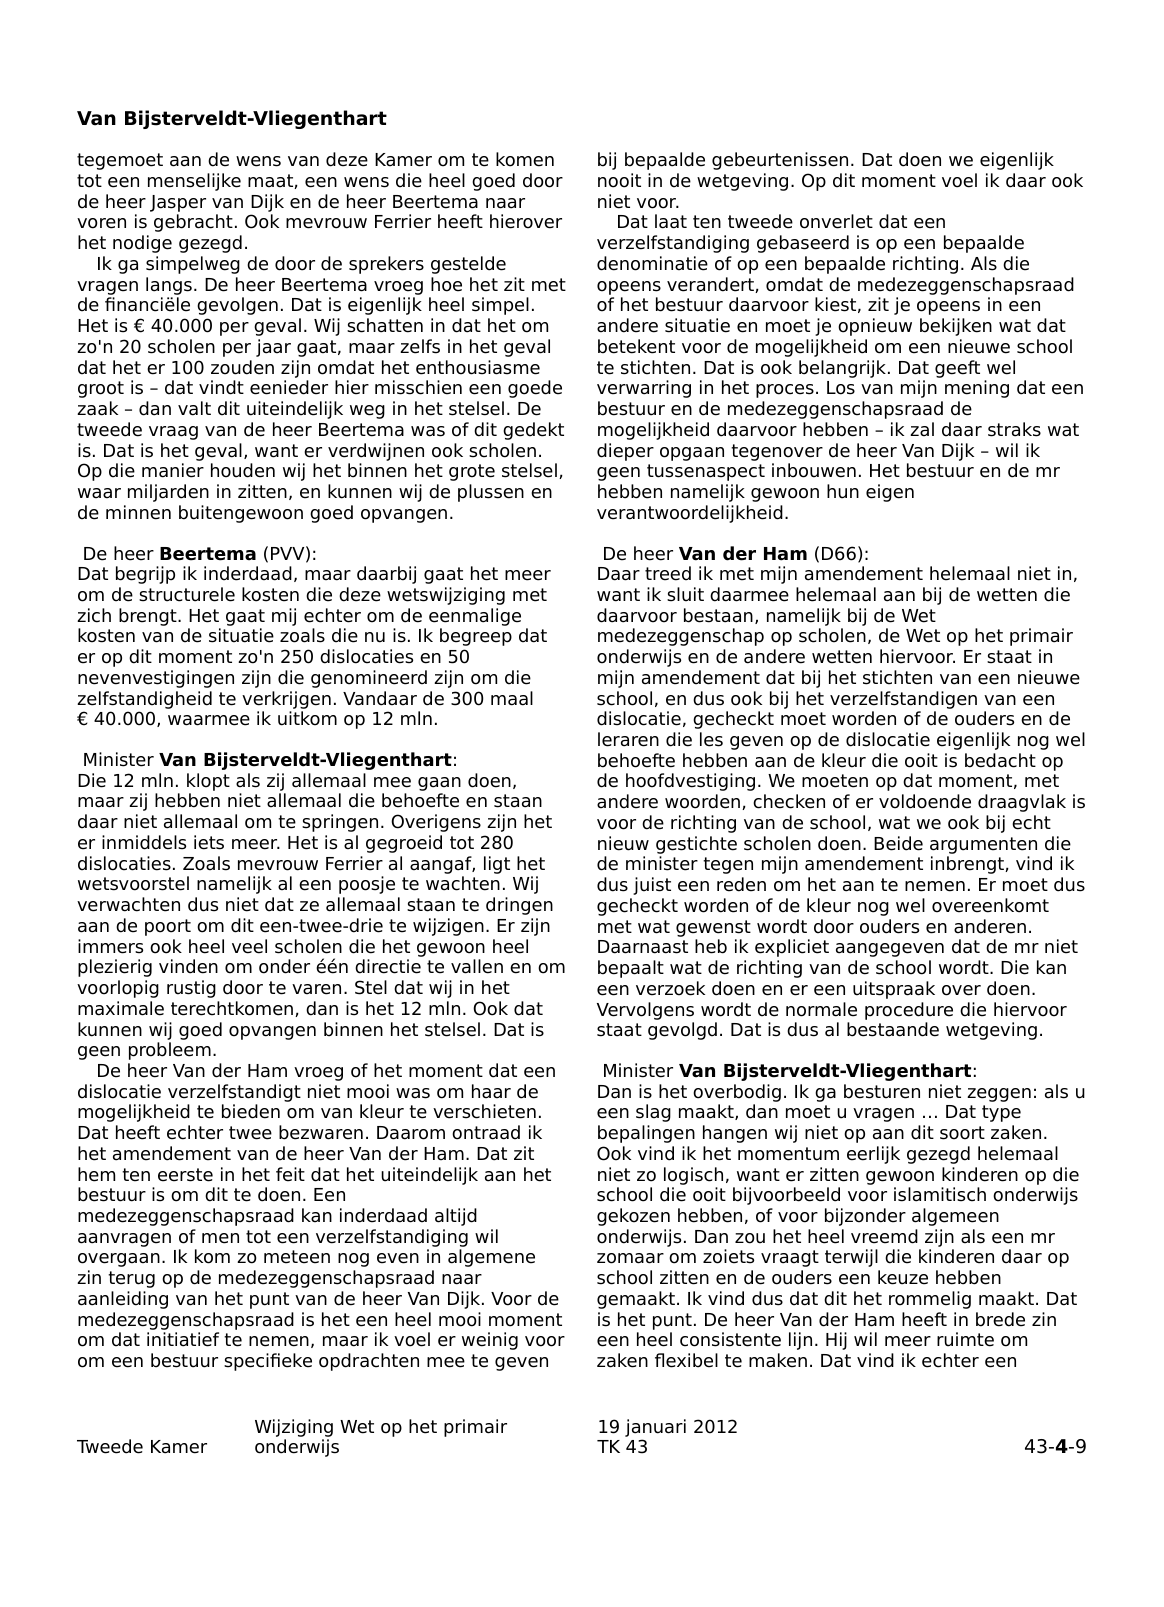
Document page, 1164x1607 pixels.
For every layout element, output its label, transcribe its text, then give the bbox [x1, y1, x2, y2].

text Die 12 mln. klopt als zij allemaal mee gaan doen, maar zij hebben niet allemaal die behoefte en staan daar niet allemaal om te springen. Overigens zijn het er inmiddels iets meer. Het is al gegroeid tot 280 dislocaties. Zoals mevrouw Ferrier al aangaf, ligt het wetsvoorstel namelijk al een poosje te wachten. Wij verwachten dus niet dat ze allemaal staan te dringen aan de poort om dit een-twee-drie te wijzigen. Er zijn immers ook heel veel scholen die het gewoon heel plezierig vinden om onder één directie te vallen en om voorlopig rustig door te varen. Stel dat wij in het maximale terechtkomen, dan is het 12 mln. Ook dat kunnen wij goed opvangen binnen het stelsel. Dat is geen probleem. [77, 771, 567, 1061]
text Minister Van Bijsterveldt-Vliegenthart: [596, 1061, 1087, 1082]
text De heer Van der Ham vroeg of het moment dat een dislocatie verzelfstandigt niet mooi was om haar de mogelijkheid te bieden om van kleur te verschieten. Dat heeft echter twee bezwaren. Daarom ontraad ik het amendement van de heer Van der Ham. Dat zit hem ten eerste in het feit dat het uiteindelijk aan het bestuur is om dit te doen. Een medezeggenschapsraad kan inderdaad altijd aanvragen of men tot een verzelfstandiging wil overgaan. Ik kom zo meteen nog even in algemene zin terug op de medezeggenschapsraad naar aanleiding van het punt van de heer Van Dijk. Voor de medezeggenschapsraad is het een heel mooi moment om dat initiatief te nemen, maar ik voel er weinig voor om een bestuur specifieke opdrachten mee te geven [77, 1061, 567, 1372]
text Dat laat ten tweede onverlet dat een verzelfstandiging gebaseerd is op een bepaalde denominatie of op een bepaalde richting. Als die opeens verandert, omdat de medezeggenschapsraad of het bestuur daarvoor kiest, zit je opeens in een andere situatie en moet je opnieuw bekijken wat dat betekent voor de mogelijkheid om een nieuwe school te stichten. Dat is ook belangrijk. Dat geeft wel verwarring in het proces. Los van mijn mening dat een bestuur en de medezeggenschapsraad de mogelijkheid daarvoor hebben – ik zal daar straks wat dieper opgaan tegenover de heer Van Dijk – wil ik geen tussenaspect inbouwen. Het bestuur en de mr hebben namelijk gewoon hun eigen verantwoordelijkheid. [596, 212, 1087, 523]
text Dat begrijp ik inderdaad, maar daarbij gaat het meer om de structurele kosten die deze wetswijziging met zich brengt. Het gaat mij echter om de eenmalige kosten van de situatie zoals die nu is. Ik begreep dat er op dit moment zo'n 250 dislocaties en 50 nevenvestigingen zijn die genomineerd zijn om die zelfstandigheid te verkrijgen. Vandaar de 300 maal € 40.000, waarmee ik uitkom op 12 mln. [77, 564, 567, 730]
text De heer Van der Ham (D66): [596, 543, 1087, 564]
text Daar treed ik met mijn amendement helemaal niet in, want ik sluit daarmee helemaal aan bij de wetten die daarvoor bestaan, namelijk bij de Wet medezeggenschap op scholen, de Wet op het primair onderwijs en de andere wetten hiervoor. Er staat in mijn amendement dat bij het stichten van een nieuwe school, en dus ook bij het verzelfstandigen van een dislocatie, gecheckt moet worden of de ouders en de leraren die les geven op de dislocatie eigenlijk nog wel behoefte hebben aan de kleur die ooit is bedacht op de hoofdvestiging. We moeten op dat moment, met andere woorden, checken of er voldoende draagvlak is voor de richting van de school, wat we ook bij echt nieuw gestichte scholen doen. Beide argumenten die de minister tegen mijn amendement inbrengt, vind ik dus juist een reden om het aan te nemen. Er moet dus gecheckt worden of de kleur nog wel overeenkomt met wat gewenst wordt door ouders en anderen. Daarnaast heb ik expliciet aangegeven dat de mr niet bepaalt wat de richting van de school wordt. Die kan een verzoek doen en er een uitspraak over doen. Vervolgens wordt de normale procedure die hiervoor staat gevolgd. Dat is dus al bestaande wetgeving. [596, 564, 1087, 1041]
text Dan is het overbodig. Ik ga besturen niet zeggen: als u een slag maakt, dan moet u vragen … Dat type bepalingen hangen wij niet op aan dit soort zaken. Ook vind ik het momentum eerlijk gezegd helemaal niet zo logisch, want er zitten gewoon kinderen op die school die ooit bijvoorbeeld voor islamitisch onderwijs gekozen hebben, of voor bijzonder algemeen onderwijs. Dan zou het heel vreemd zijn als een mr zomaar om zoiets vraagt terwijl die kinderen daar op school zitten en de ouders een keuze hebben gemaakt. Ik vind dus dat dit het rommelig maakt. Dat is het punt. De heer Van der Ham heeft in brede zin een heel consistente lijn. Hij wil meer ruimte om zaken flexibel te maken. Dat vind ik echter een [596, 1082, 1087, 1372]
text De heer Beertema (PVV): [77, 543, 567, 564]
text tegemoet aan de wens van deze Kamer om te komen tot een menselijke maat, een wens die heel goed door de heer Jasper van Dijk en de heer Beertema naar voren is gebracht. Ook mevrouw Ferrier heeft hierover het nodige gezegd. [77, 150, 567, 254]
text Ik ga simpelweg de door de sprekers gestelde vragen langs. De heer Beertema vroeg hoe het zit met de financiële gevolgen. Dat is eigenlijk heel simpel. Het is € 40.000 per geval. Wij schatten in dat het om zo'n 20 scholen per jaar gaat, maar zelfs in het geval dat het er 100 zouden zijn omdat het enthousiasme groot is – dat vindt eenieder hier misschien een goede zaak – dan valt dit uiteindelijk weg in het stelsel. De tweede vraag van de heer Beertema was of dit gedekt is. Dat is het geval, want er verdwijnen ook scholen. Op die manier houden wij het binnen het grote stelsel, waar miljarden in zitten, en kunnen wij de plussen en de minnen buitengewoon goed opvangen. [77, 254, 567, 523]
text bij bepaalde gebeurtenissen. Dat doen we eigenlijk nooit in de wetgeving. Op dit moment voel ik daar ook niet voor. [596, 150, 1087, 212]
text Minister Van Bijsterveldt-Vliegenthart: [77, 750, 567, 771]
